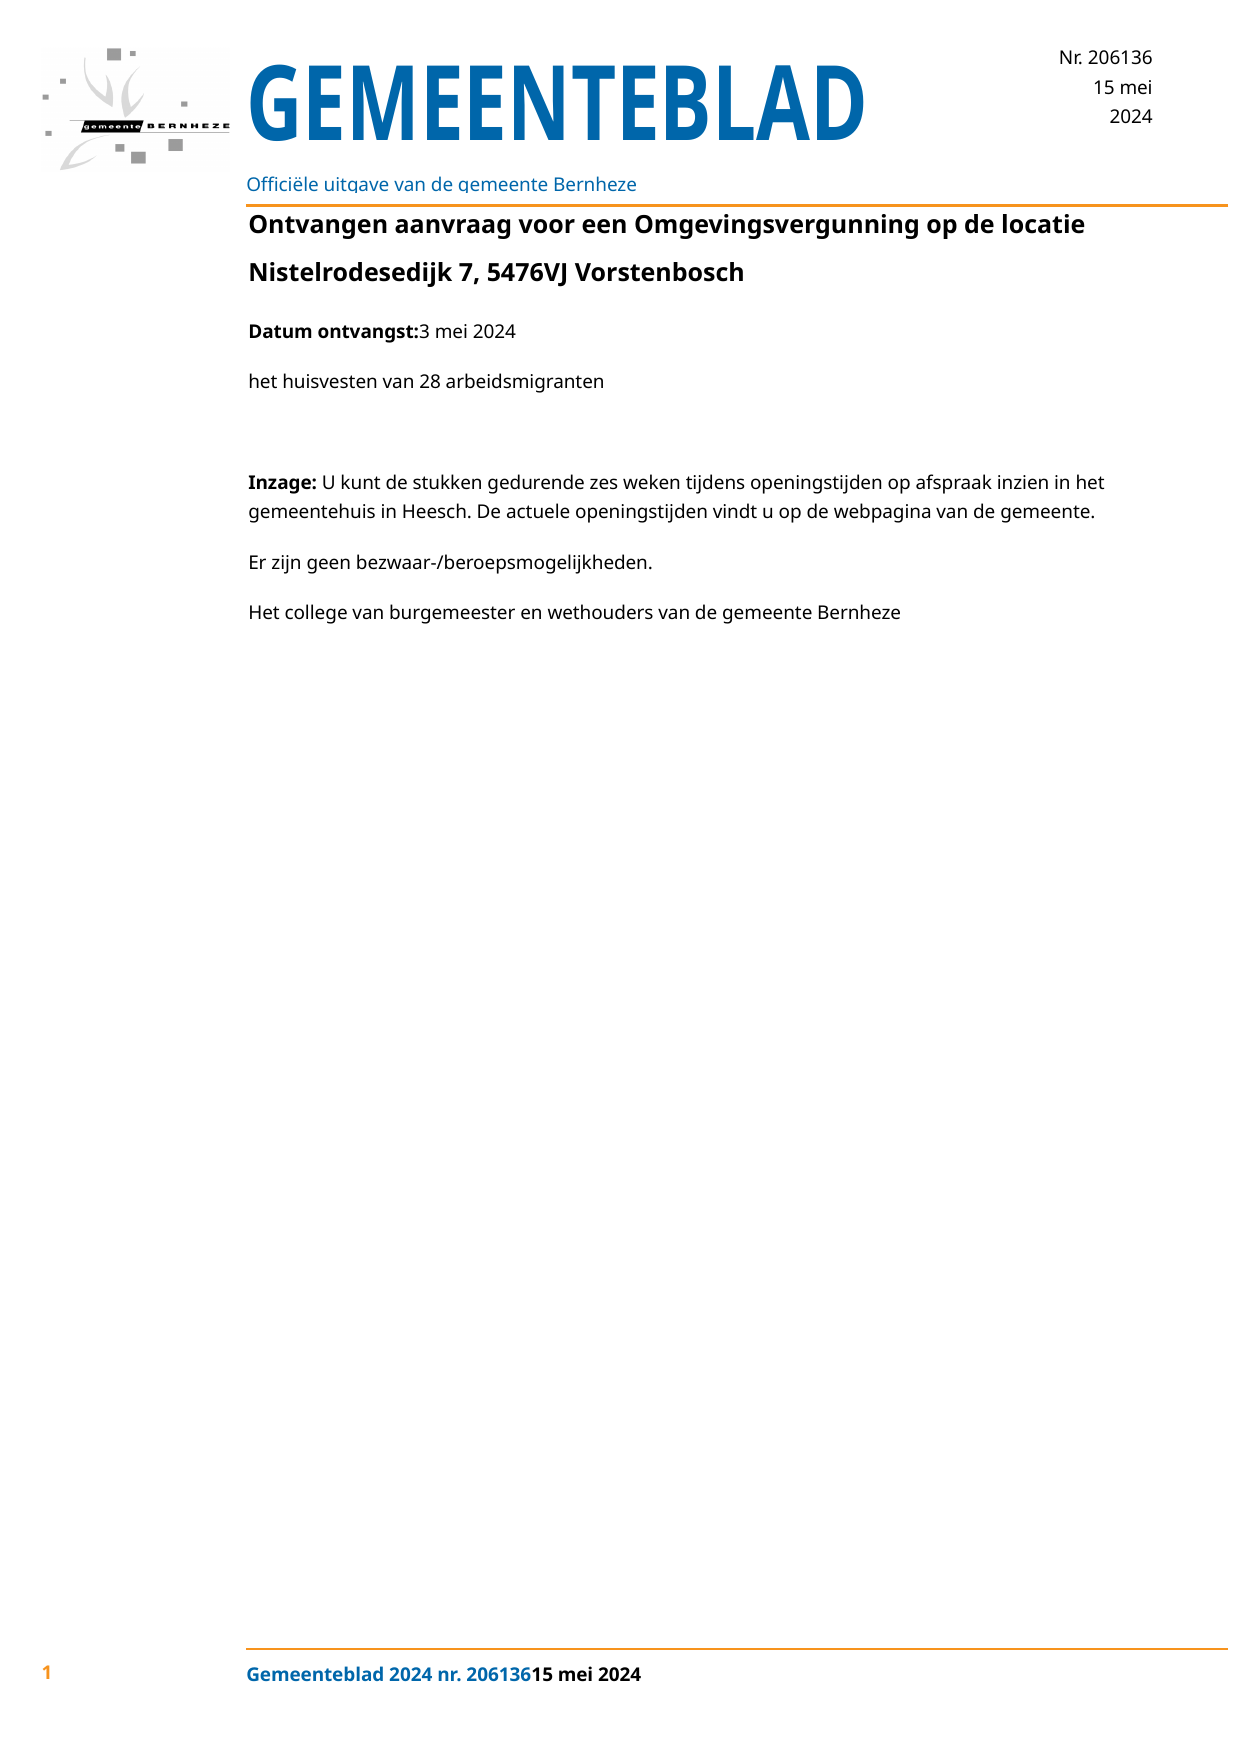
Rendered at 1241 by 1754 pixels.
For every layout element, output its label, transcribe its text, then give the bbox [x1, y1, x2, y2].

text Inzage: U kunt de stukken gedurende zes weken tijdens openingstijden op afspraak inzien in het gemeentehuis in Heesch. De actuele openingstijden vindt u op de webpagina van de gemeente. [248, 469, 1152, 524]
picture [41, 47, 231, 172]
text Er zijn geen bezwaar-/beroepsmogelijkheden. [248, 549, 1152, 575]
text het huisvesten van 28 arbeidsmigranten [248, 368, 1152, 394]
text Datum ontvangst:3 mei 2024 [248, 318, 1152, 344]
text Het college van burgemeester en wethouders van de gemeente Bernheze [248, 599, 1152, 625]
text Ontvangen aanvraag voor een Omgevingsvergunning op de locatie Nistelrodesedijk 7, 5476VJ Vorstenbosch [248, 207, 1152, 288]
